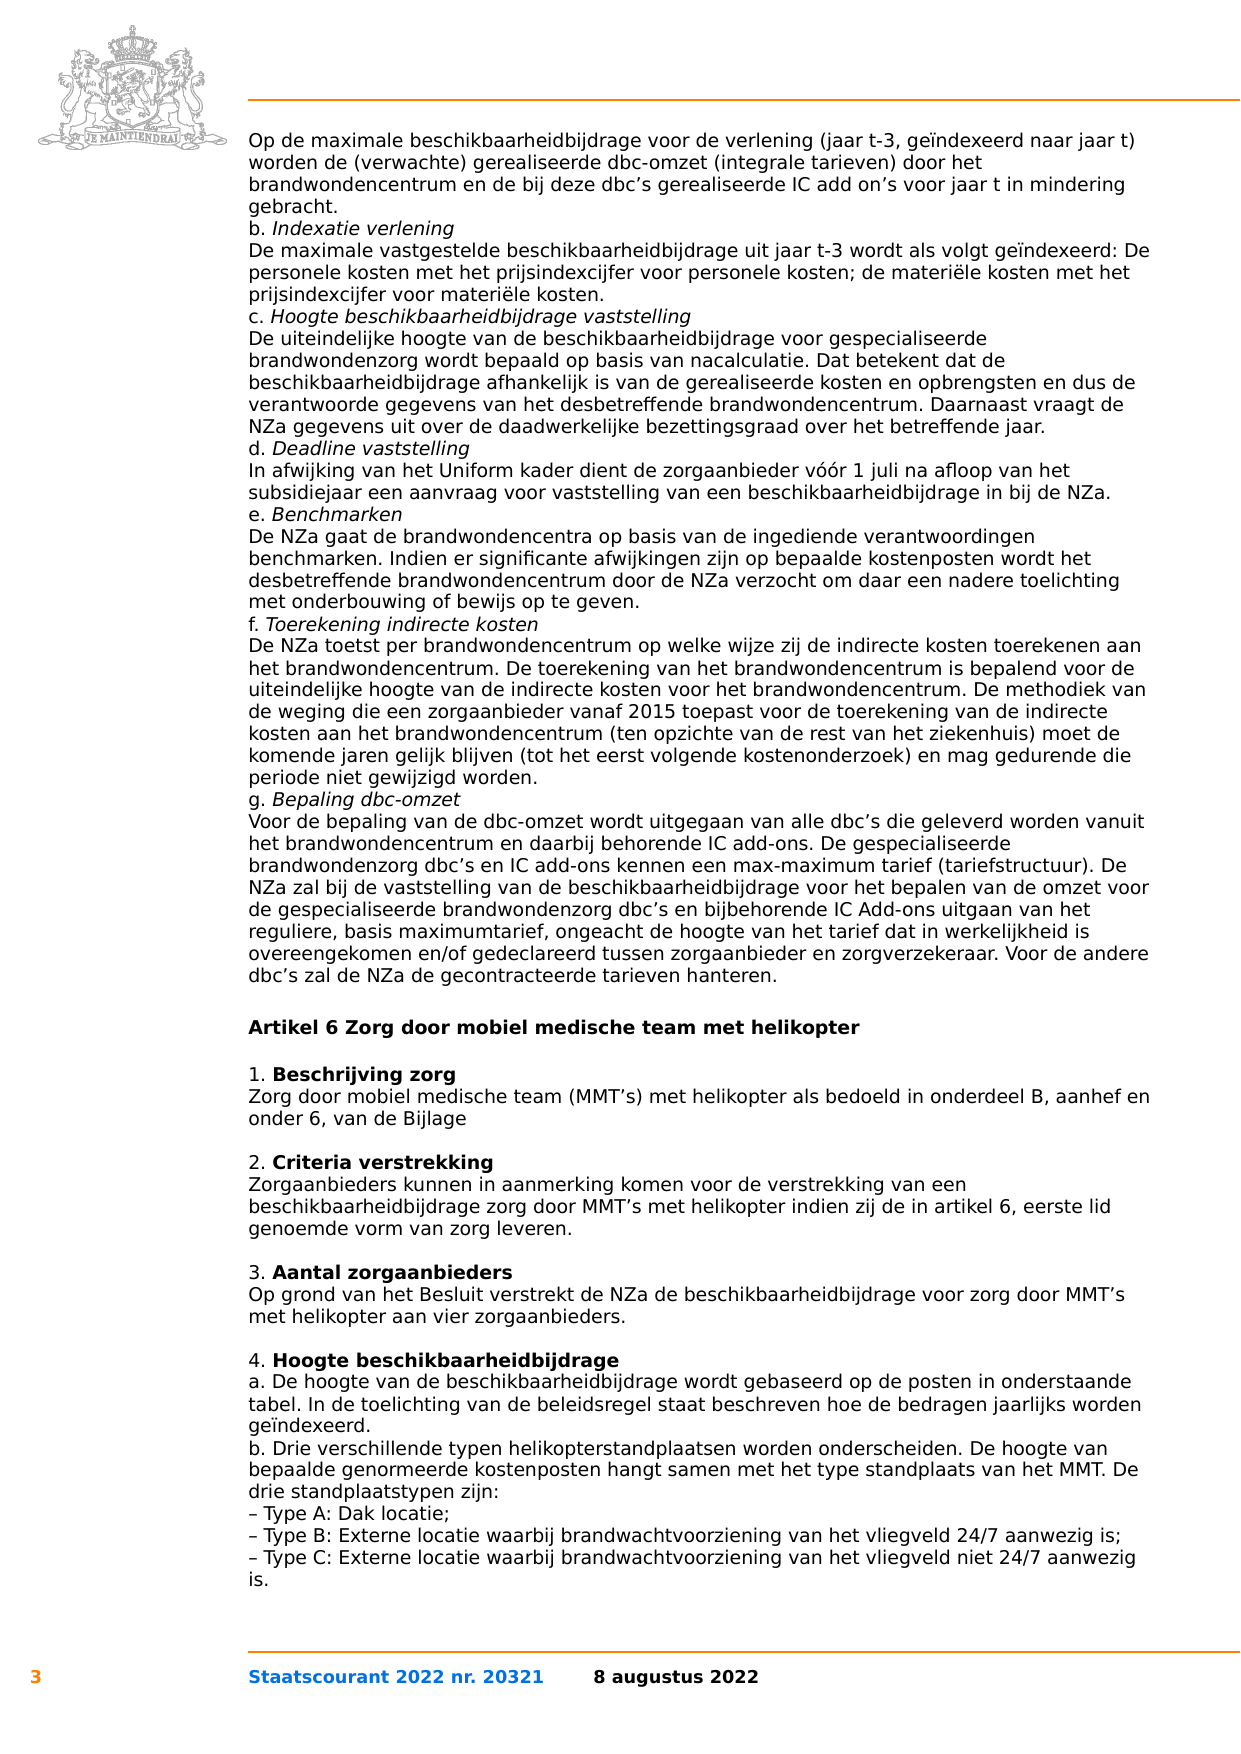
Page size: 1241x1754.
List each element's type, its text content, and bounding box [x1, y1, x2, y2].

text De uiteindelijke hoogte van de beschikbaarheidbijdrage voor gespecialiseerde brandwondenzorg wordt bepaald op basis van nacalculatie. Dat betekent dat de beschikbaarheidbijdrage afhankelijk is van de gerealiseerde kosten en opbrengsten en dus de verantwoorde gegevens van het desbetreffende brandwondencentrum. Daarnaast vraagt de NZa gegevens uit over de daadwerkelijke bezettingsgraad over het betreffende jaar. [248, 328, 1163, 438]
text d. Deadline vaststelling [248, 438, 1163, 459]
text In afwijking van het Uniform kader dient de zorgaanbieder vóór 1 juli na afloop van het subsidiejaar een aanvraag voor vaststelling van een beschikbaarheidbijdrage in bij de NZa. [248, 459, 1163, 503]
text Op grond van het Besluit verstrekt de NZa de beschikbaarheidbijdrage voor zorg door MMT’s met helikopter aan vier zorgaanbieders. [248, 1284, 1163, 1328]
text f. Toerekening indirecte kosten [248, 613, 1163, 635]
text 3. Aantal zorgaanbieders [248, 1262, 1163, 1284]
text 4. Hoogte beschikbaarheidbijdrage [248, 1349, 1163, 1371]
subtitle Artikel 6 Zorg door mobiel medische team met helikopter [248, 1017, 1163, 1039]
picture [38, 25, 227, 150]
text b. Indexatie verlening [248, 218, 1163, 240]
text – Type A: Dak locatie; [248, 1503, 1163, 1525]
text e. Benchmarken [248, 503, 1163, 526]
text – Type B: Externe locatie waarbij brandwachtvoorziening van het vliegveld 24/7 aanwezig is; [248, 1525, 1163, 1547]
text Voor de bepaling van de dbc-omzet wordt uitgegaan van alle dbc’s die geleverd worden vanuit het brandwondencentrum en daarbij behorende IC add-ons. De gespecialiseerde brandwondenzorg dbc’s en IC add-ons kennen een max-maximum tarief (tariefstructuur). De NZa zal bij de vaststelling van de beschikbaarheidbijdrage voor het bepalen van de omzet voor de gespecialiseerde brandwondenzorg dbc’s en bijbehorende IC Add-ons uitgaan van het reguliere, basis maximumtarief, ongeacht de hoogte van het tarief dat in werkelijkheid is overeengekomen en/of gedeclareerd tussen zorgaanbieder en zorgverzekeraar. Voor de andere dbc’s zal de NZa de gecontracteerde tarieven hanteren. [248, 811, 1163, 987]
text Zorgaanbieders kunnen in aanmerking komen voor de verstrekking van een beschikbaarheidbijdrage zorg door MMT’s met helikopter indien zij de in artikel 6, eerste lid genoemde vorm van zorg leveren. [248, 1174, 1163, 1240]
text a. De hoogte van de beschikbaarheidbijdrage wordt gebaseerd op de posten in onderstaande tabel. In de toelichting van de beleidsregel staat beschreven hoe de bedragen jaarlijks worden geïndexeerd. [248, 1371, 1163, 1437]
text Op de maximale beschikbaarheidbijdrage voor de verlening (jaar t-3, geïndexeerd naar jaar t) worden de (verwachte) gerealiseerde dbc-omzet (integrale tarieven) door het brandwondencentrum en de bij deze dbc’s gerealiseerde IC add on’s voor jaar t in mindering gebracht. [248, 130, 1163, 218]
text Zorg door mobiel medische team (MMT’s) met helikopter als bedoeld in onderdeel B, aanhef en onder 6, van de Bijlage [248, 1086, 1163, 1130]
text 2. Criteria verstrekking [248, 1152, 1163, 1174]
text g. Bepaling dbc-omzet [248, 789, 1163, 811]
text De NZa toetst per brandwondencentrum op welke wijze zij de indirecte kosten toerekenen aan het brandwondencentrum. De toerekening van het brandwondencentrum is bepalend voor de uiteindelijke hoogte van de indirecte kosten voor het brandwondencentrum. De methodiek van de weging die een zorgaanbieder vanaf 2015 toepast voor de toerekening van de indirecte kosten aan het brandwondencentrum (ten opzichte van de rest van het ziekenhuis) moet de komende jaren gelijk blijven (tot het eerst volgende kostenonderzoek) en mag gedurende die periode niet gewijzigd worden. [248, 635, 1163, 789]
text – Type C: Externe locatie waarbij brandwachtvoorziening van het vliegveld niet 24/7 aanwezig is. [248, 1547, 1163, 1591]
text De maximale vastgestelde beschikbaarheidbijdrage uit jaar t-3 wordt als volgt geïndexeerd: De personele kosten met het prijsindexcijfer voor personele kosten; de materiële kosten met het prijsindexcijfer voor materiële kosten. [248, 240, 1163, 306]
text b. Drie verschillende typen helikopterstandplaatsen worden onderscheiden. De hoogte van bepaalde genormeerde kostenposten hangt samen met het type standplaats van het MMT. De drie standplaatstypen zijn: [248, 1437, 1163, 1503]
text 1. Beschrijving zorg [248, 1064, 1163, 1086]
text De NZa gaat de brandwondencentra op basis van de ingediende verantwoordingen benchmarken. Indien er significante afwijkingen zijn op bepaalde kostenposten wordt het desbetreffende brandwondencentrum door de NZa verzocht om daar een nadere toelichting met onderbouwing of bewijs op te geven. [248, 526, 1163, 613]
text c. Hoogte beschikbaarheidbijdrage vaststelling [248, 306, 1163, 328]
